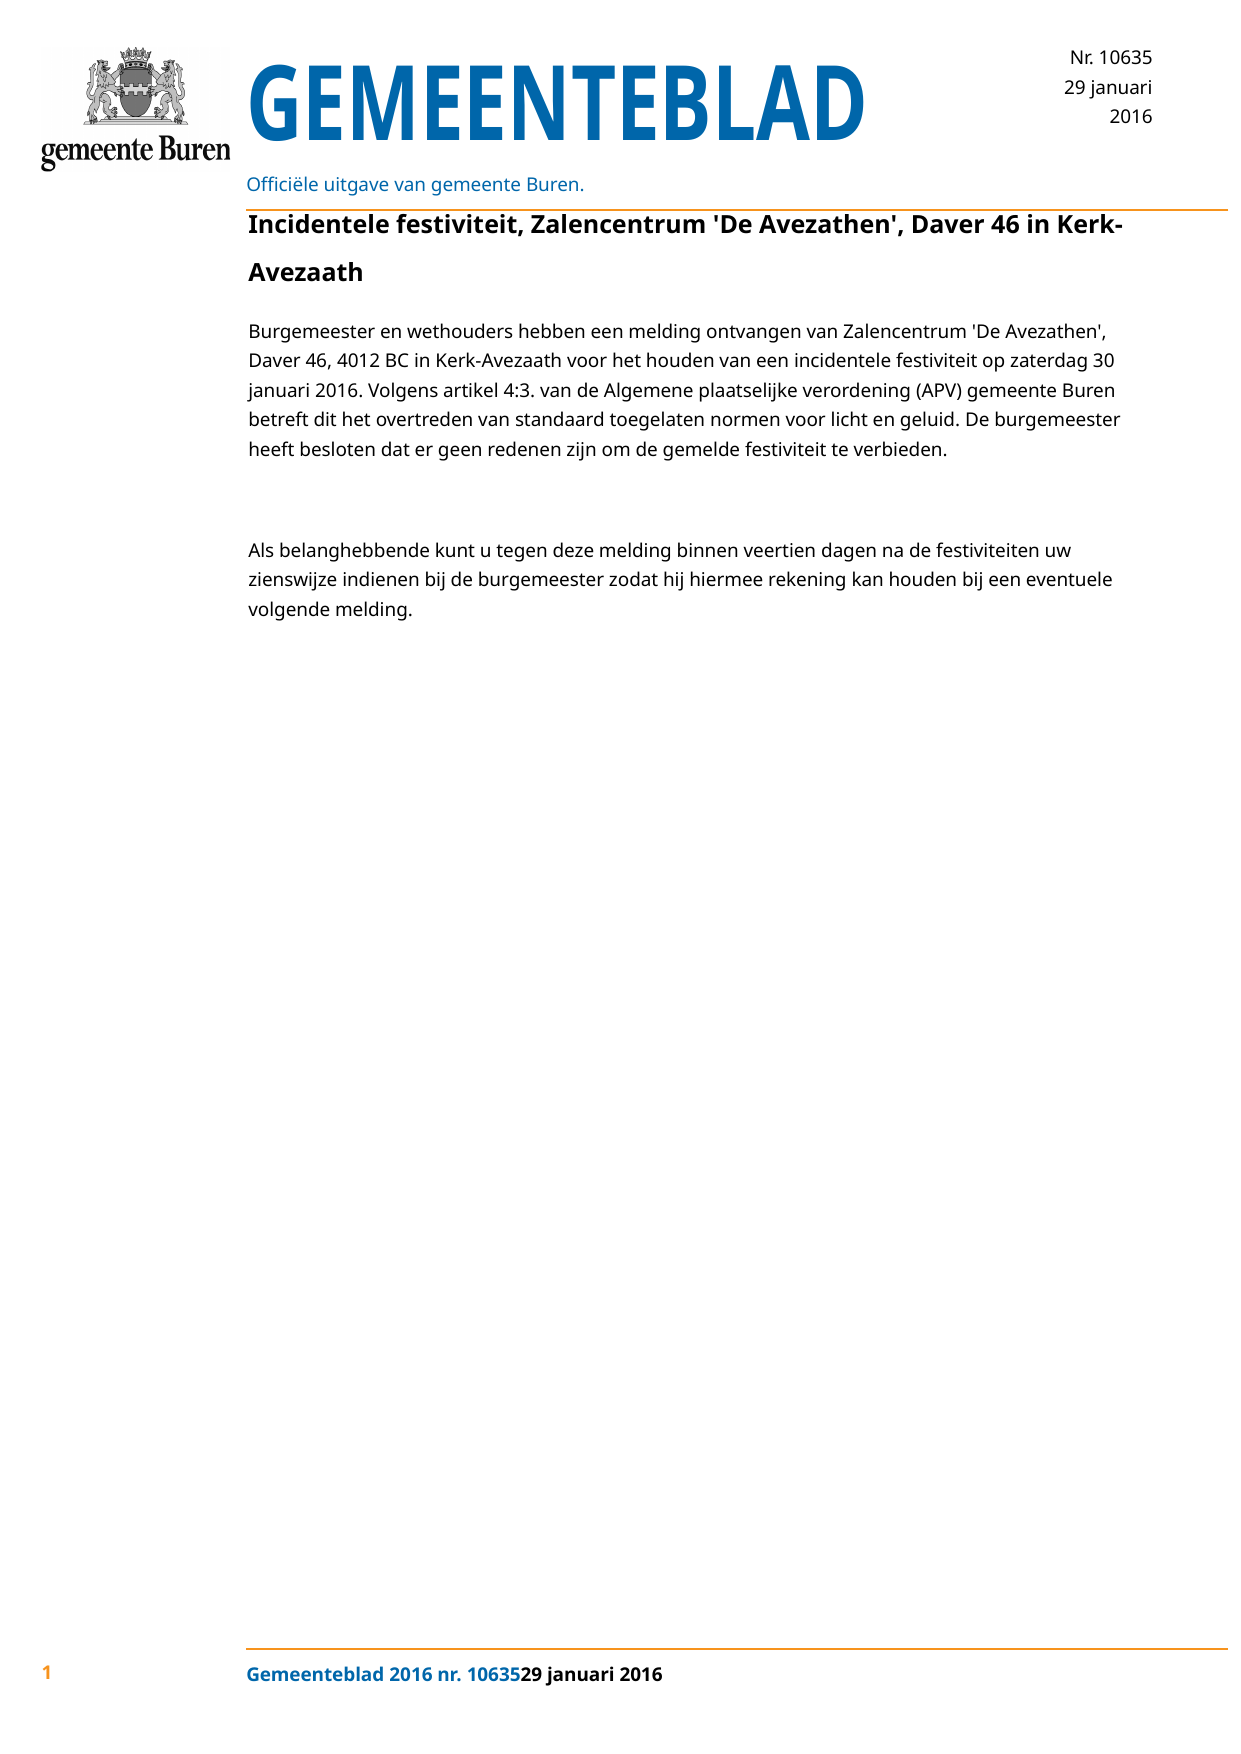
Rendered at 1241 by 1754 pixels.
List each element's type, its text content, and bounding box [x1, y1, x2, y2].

picture [41, 47, 231, 172]
text Als belanghebbende kunt u tegen deze melding binnen veertien dagen na de festiviteiten uw zienswijze indienen bij de burgemeester zodat hij hiermee rekening kan houden bij een eventuele volgende melding. [248, 537, 1152, 622]
text Burgemeester en wethouders hebben een melding ontvangen van Zalencentrum 'De Avezathen', Daver 46, 4012 BC in Kerk-Avezaath voor het houden van een incidentele festiviteit op zaterdag 30 januari 2016. Volgens artikel 4:3. van de Algemene plaatselijke verordening (APV) gemeente Buren betreft dit het overtreden van standaard toegelaten normen voor licht en geluid. De burgemeester heeft besloten dat er geen redenen zijn om de gemelde festiviteit te verbieden. [248, 318, 1152, 462]
text Incidentele festiviteit, Zalencentrum 'De Avezathen', Daver 46 in Kerk-Avezaath [248, 211, 1152, 288]
